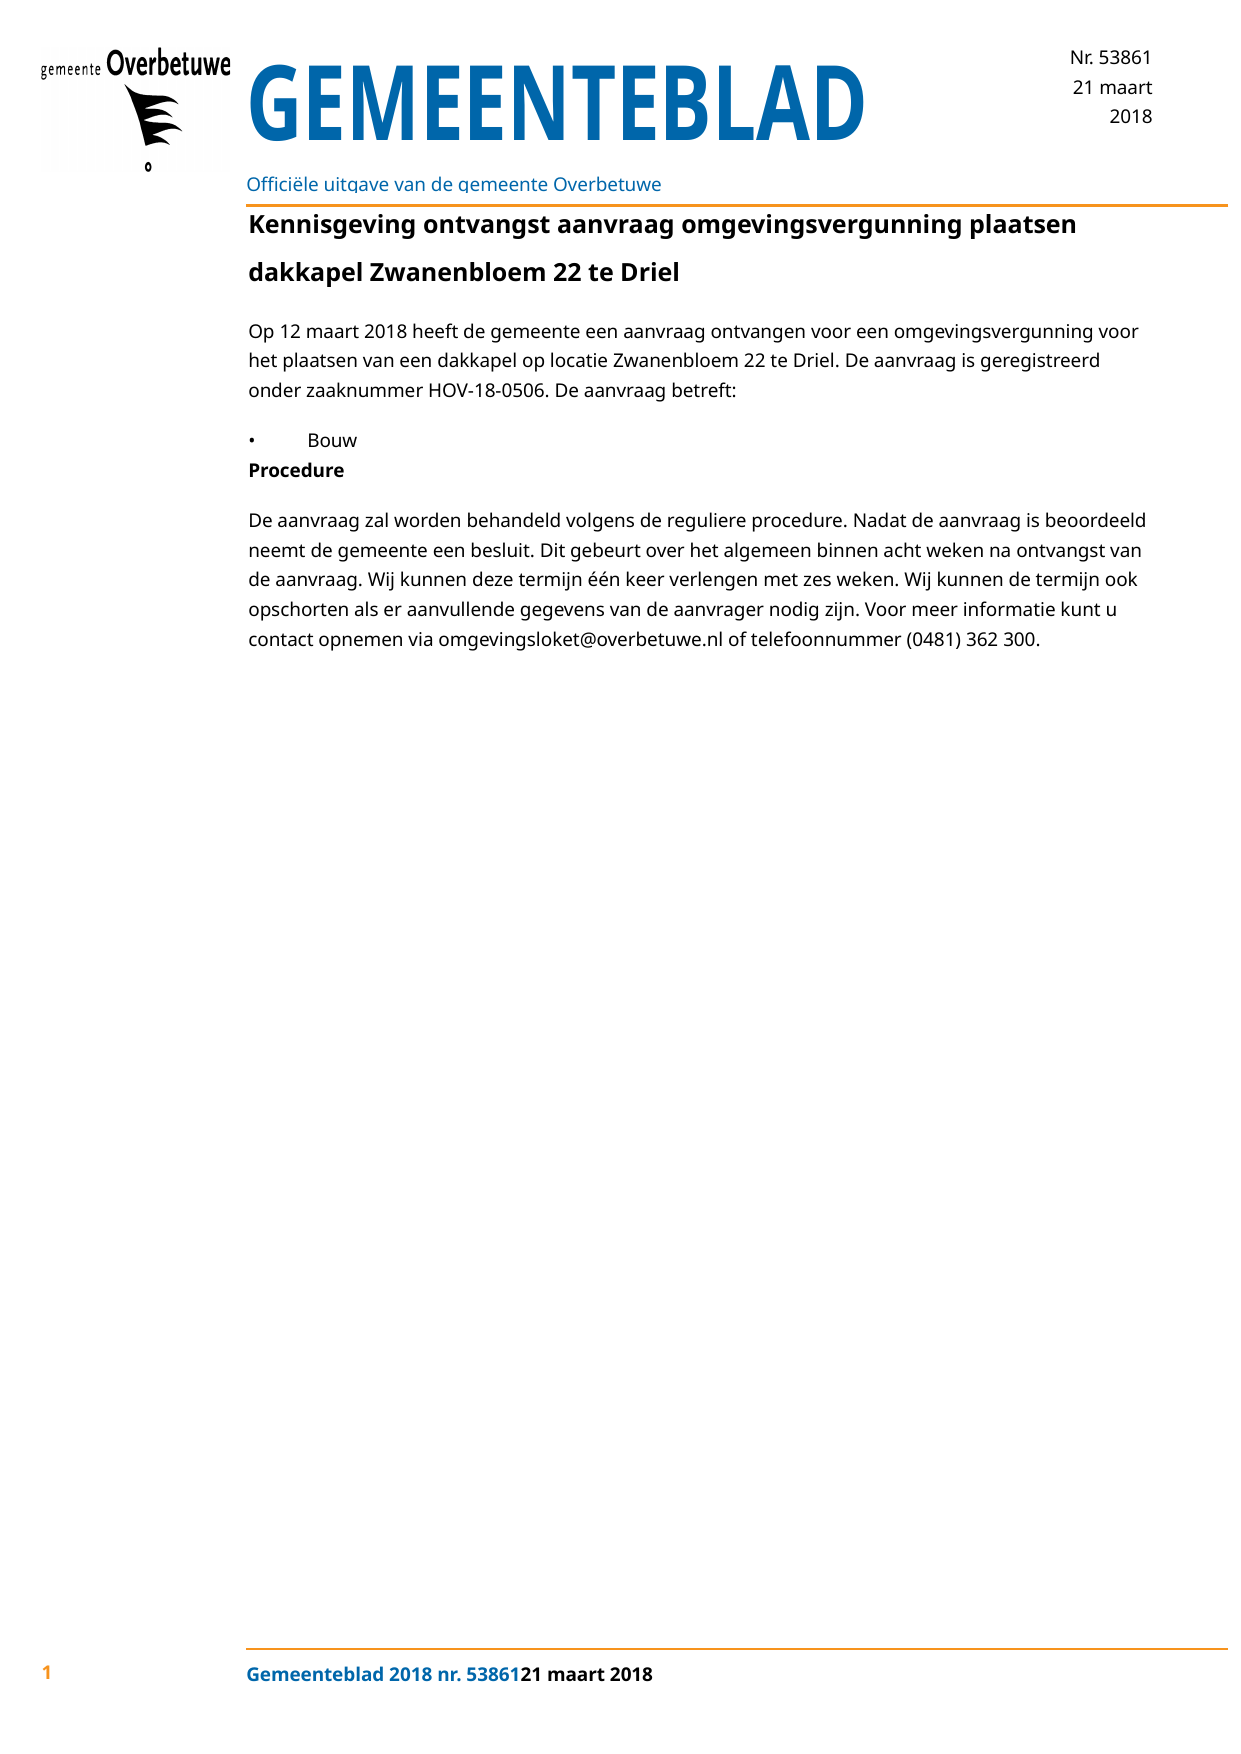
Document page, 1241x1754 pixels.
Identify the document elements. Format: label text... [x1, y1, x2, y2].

text De aanvraag zal worden behandeld volgens de reguliere procedure. Nadat de aanvraag is beoordeeld neemt de gemeente een besluit. Dit gebeurt over het algemeen binnen acht weken na ontvangst van de aanvraag. Wij kunnen deze termijn één keer verlengen met zes weken. Wij kunnen de termijn ook opschorten als er aanvullende gegevens van de aanvrager nodig zijn. Voor meer informatie kunt u contact opnemen via omgevingsloket@overbetuwe.nl of telefoonnummer (0481) 362 300. [248, 507, 1152, 652]
picture [41, 47, 231, 172]
text Op 12 maart 2018 heeft de gemeente een aanvraag ontvangen voor een omgevingsvergunning voor het plaatsen van een dakkapel op locatie Zwanenbloem 22 te Driel. De aanvraag is geregistreerd onder zaaknummer HOV-18-0506. De aanvraag betreft: [248, 318, 1152, 403]
text Procedure [248, 457, 1152, 483]
list Bouw [248, 427, 1152, 453]
text Kennisgeving ontvangst aanvraag omgevingsvergunning plaatsen dakkapel Zwanenbloem 22 te Driel [248, 207, 1152, 288]
